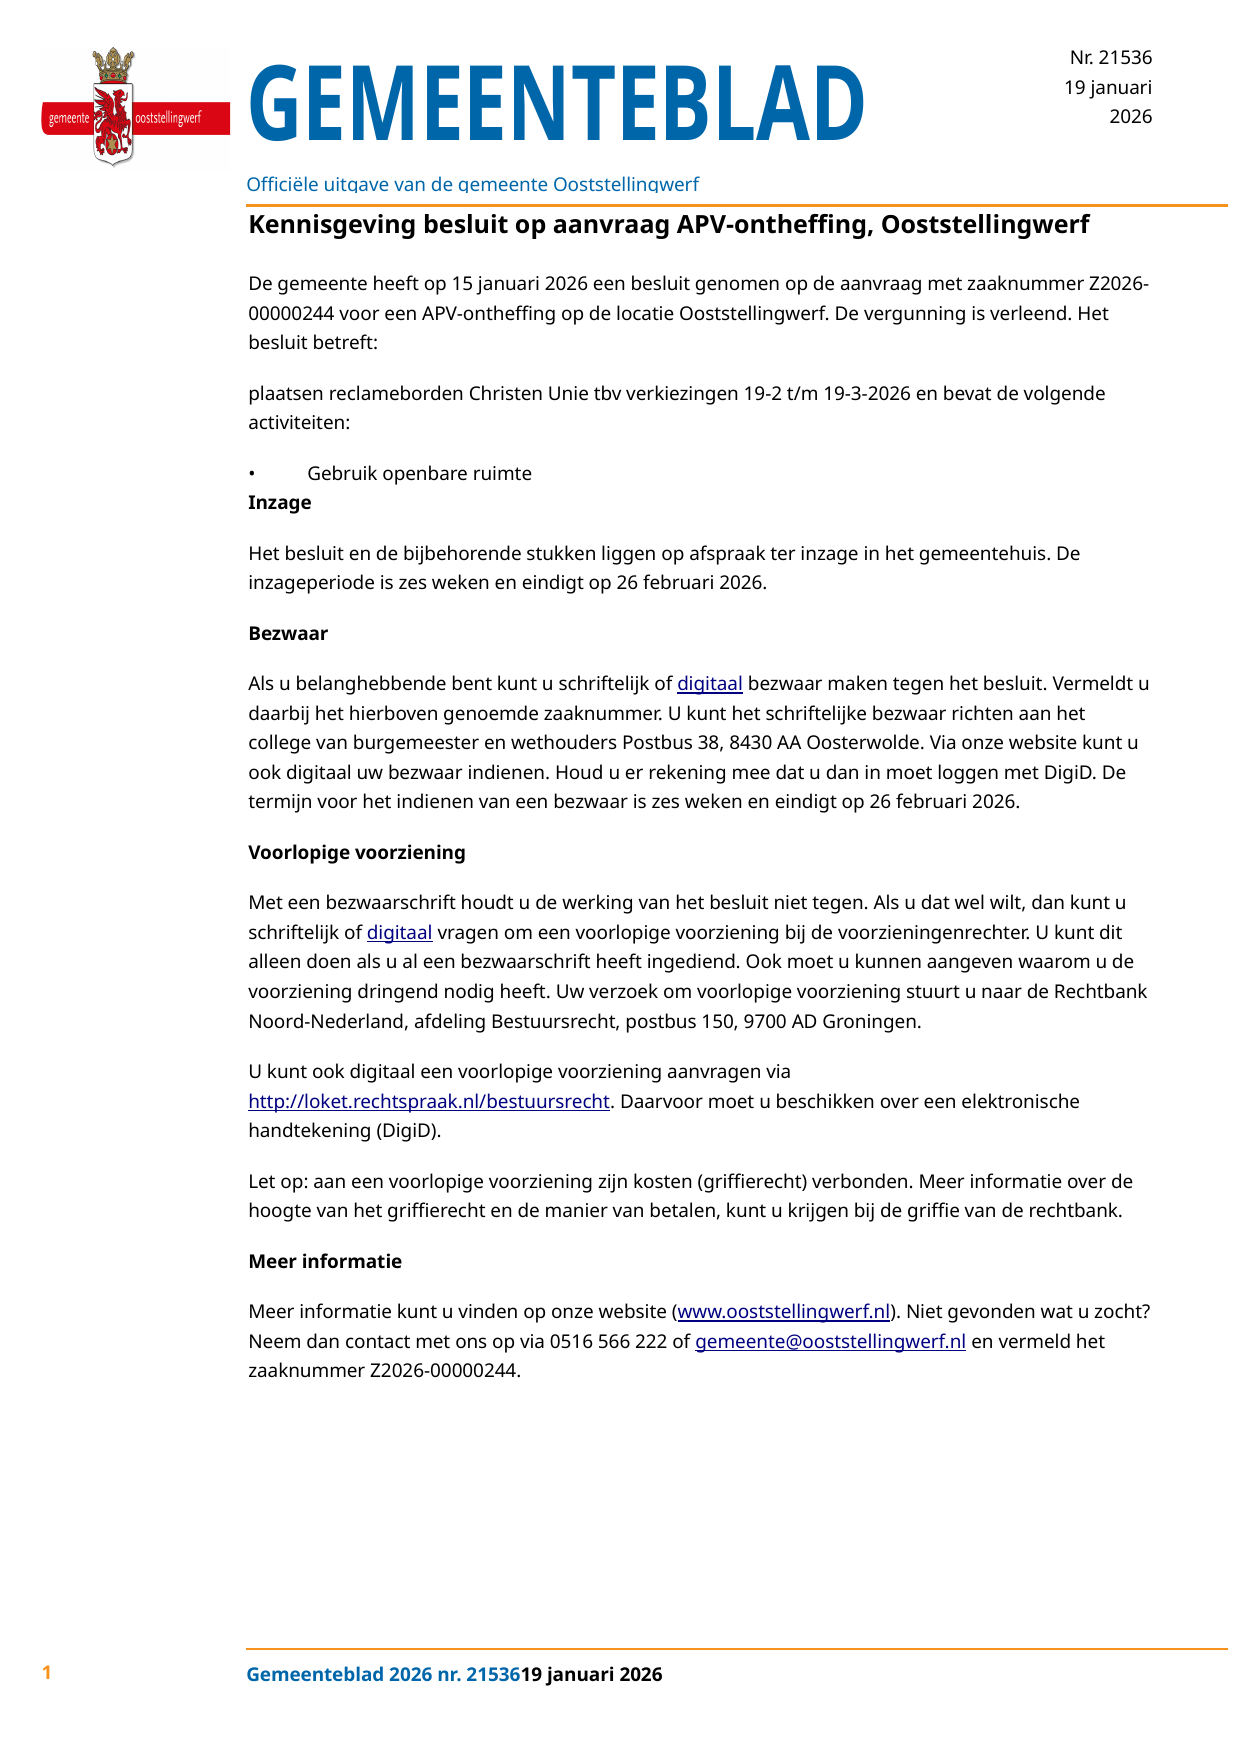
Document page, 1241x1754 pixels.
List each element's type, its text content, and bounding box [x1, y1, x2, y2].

text Voorlopige voorziening [248, 839, 1152, 865]
text plaatsen reclameborden Christen Unie tbv verkiezingen 19-2 t/m 19-3-2026 en bevat de volgende activiteiten: [248, 380, 1152, 435]
text Meer informatie kunt u vinden op onze website (www.ooststellingwerf.nl). Niet gevonden wat u zocht? Neem dan contact met ons op via 0516 566 222 of gemeente@ooststellingwerf.nl en vermeld het zaaknummer Z2026-00000244. [248, 1298, 1152, 1383]
text De gemeente heeft op 15 januari 2026 een besluit genomen op de aanvraag met zaaknummer Z2026-00000244 voor een APV-ontheffing op de locatie Ooststellingwerf. De vergunning is verleend. Het besluit betreft: [248, 270, 1152, 355]
text Als u belanghebbende bent kunt u schriftelijk of digitaal bezwaar maken tegen het besluit. Vermeldt u daarbij het hierboven genoemde zaaknummer. U kunt het schriftelijke bezwaar richten aan het college van burgemeester en wethouders Postbus 38, 8430 AA Oosterwolde. Via onze website kunt u ook digitaal uw bezwaar indienen. Houd u er rekening mee dat u dan in moet loggen met DigiD. De termijn voor het indienen van een bezwaar is zes weken en eindigt op 26 februari 2026. [248, 670, 1152, 814]
text Kennisgeving besluit op aanvraag APV-ontheffing, Ooststellingwerf [248, 207, 1152, 241]
text Meer informatie [248, 1248, 1152, 1273]
list Gebruik openbare ruimte [248, 460, 1152, 486]
text Let op: aan een voorlopige voorziening zijn kosten (griffierecht) verbonden. Meer informatie over de hoogte van het griffierecht en de manier van betalen, kunt u krijgen bij de griffie van de rechtbank. [248, 1168, 1152, 1223]
text Inzage [248, 489, 1152, 515]
text Het besluit en de bijbehorende stukken liggen op afspraak ter inzage in het gemeentehuis. De inzageperiode is zes weken en eindigt op 26 februari 2026. [248, 540, 1152, 595]
picture [41, 47, 231, 172]
text Bezwaar [248, 620, 1152, 646]
text Met een bezwaarschrift houdt u de werking van het besluit niet tegen. Als u dat wel wilt, dan kunt u schriftelijk of digitaal vragen om een voorlopige voorziening bij de voorzieningenrechter. U kunt dit alleen doen als u al een bezwaarschrift heeft ingediend. Ook moet u kunnen aangeven waarom u de voorziening dringend nodig heeft. Uw verzoek om voorlopige voorziening stuurt u naar de Rechtbank Noord-Nederland, afdeling Bestuursrecht, postbus 150, 9700 AD Groningen. [248, 889, 1152, 1033]
text U kunt ook digitaal een voorlopige voorziening aanvragen via http://loket.rechtspraak.nl/bestuursrecht. Daarvoor moet u beschikken over een elektronische handtekening (DigiD). [248, 1058, 1152, 1143]
